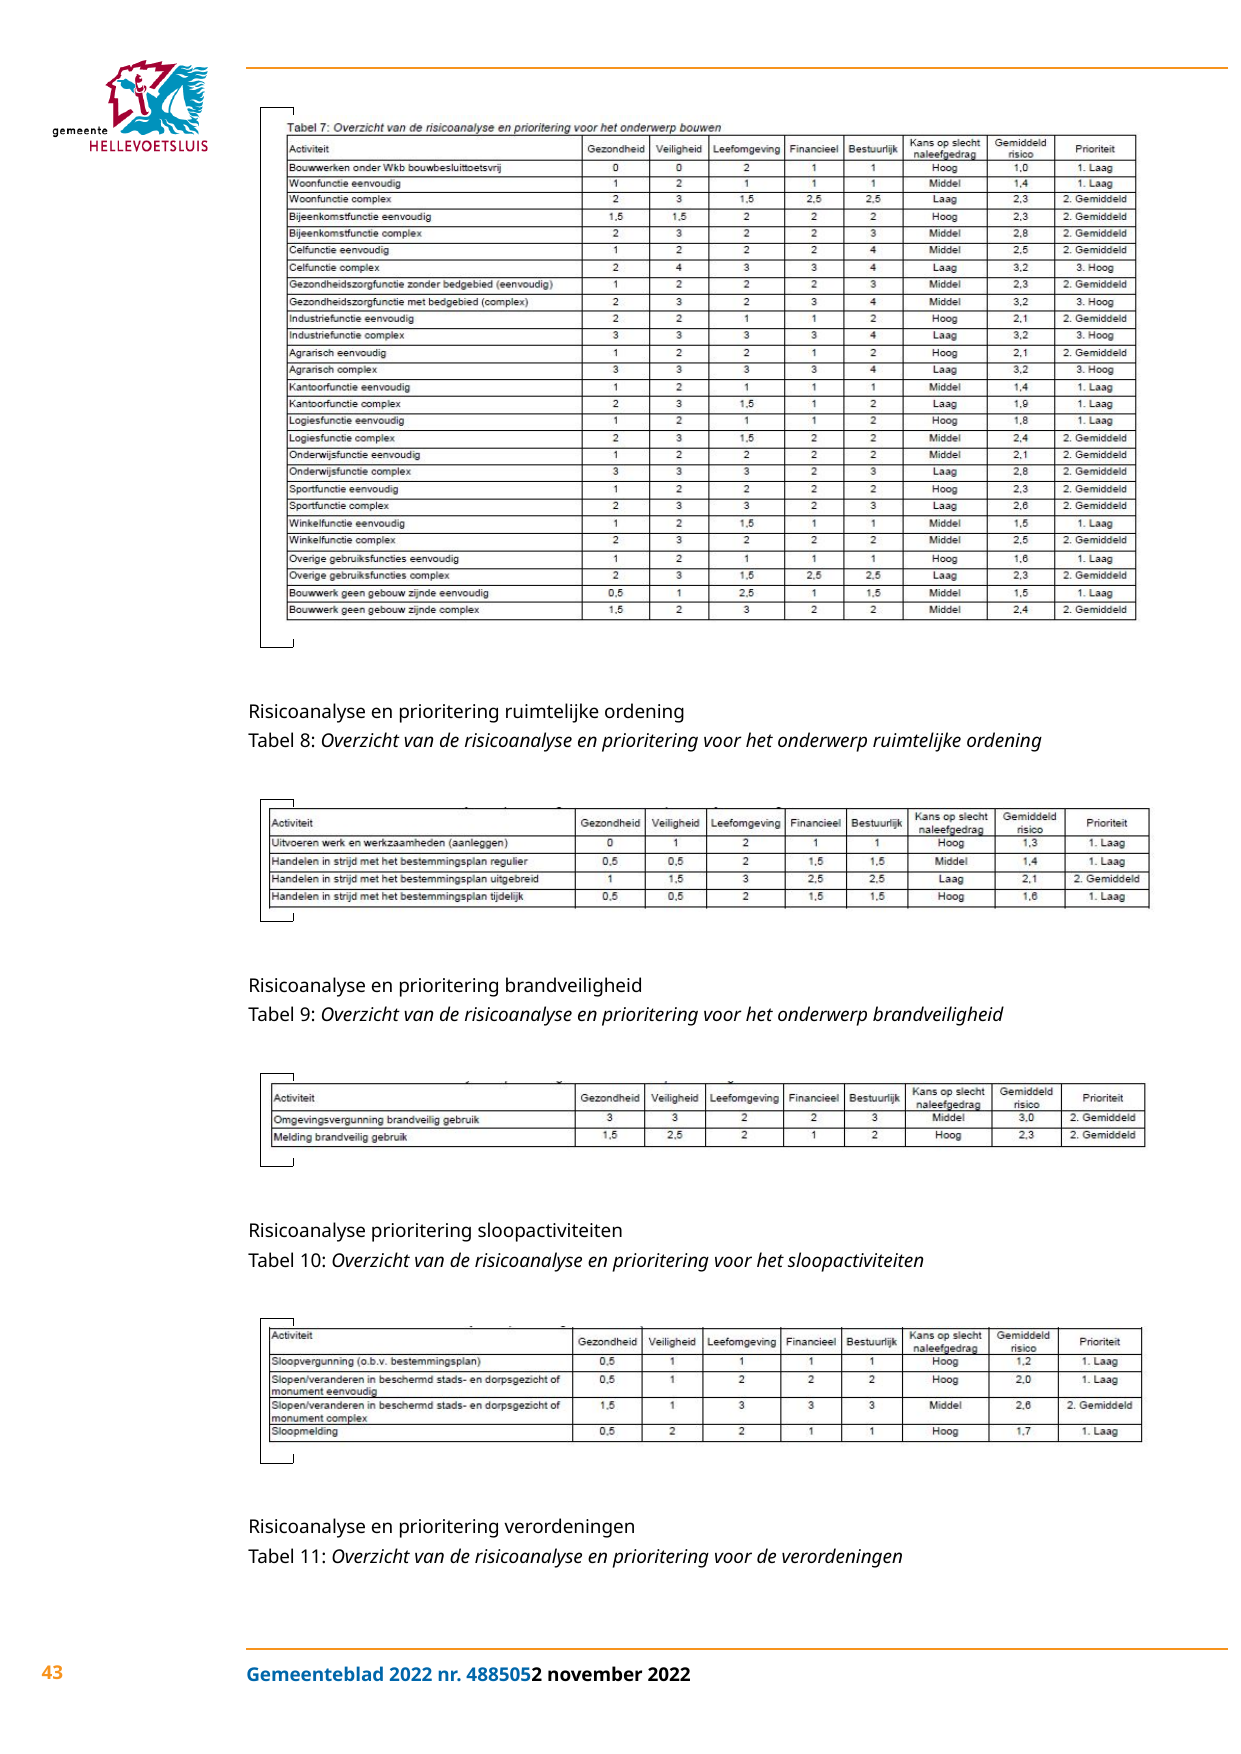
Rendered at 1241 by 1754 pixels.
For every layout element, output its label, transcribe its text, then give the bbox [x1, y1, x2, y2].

picture [268, 115, 1155, 639]
text Tabel 9: Overzicht van de risicoanalyse en prioritering voor het onderwerp brandveiligheid [248, 1002, 1152, 1027]
text Tabel 8: Overzicht van de risicoanalyse en prioritering voor het onderwerp ruimtelijke ordening [248, 728, 1152, 753]
picture [268, 807, 1155, 913]
text Risicoanalyse prioritering sloopactiviteiten [248, 1217, 1152, 1243]
text Risicoanalyse en prioritering verordeningen [248, 1514, 1152, 1539]
text Tabel 11: Overzicht van de risicoanalyse en prioritering voor de verordeningen [248, 1543, 1152, 1569]
text Tabel 10: Overzicht van de risicoanalyse en prioritering voor het sloopactiviteiten [248, 1247, 1152, 1272]
picture [268, 1326, 1155, 1454]
text Risicoanalyse en prioritering ruimtelijke ordening [248, 698, 1152, 724]
picture [268, 1081, 1155, 1158]
picture [41, 47, 231, 172]
text Risicoanalyse en prioritering brandveiligheid [248, 972, 1152, 998]
